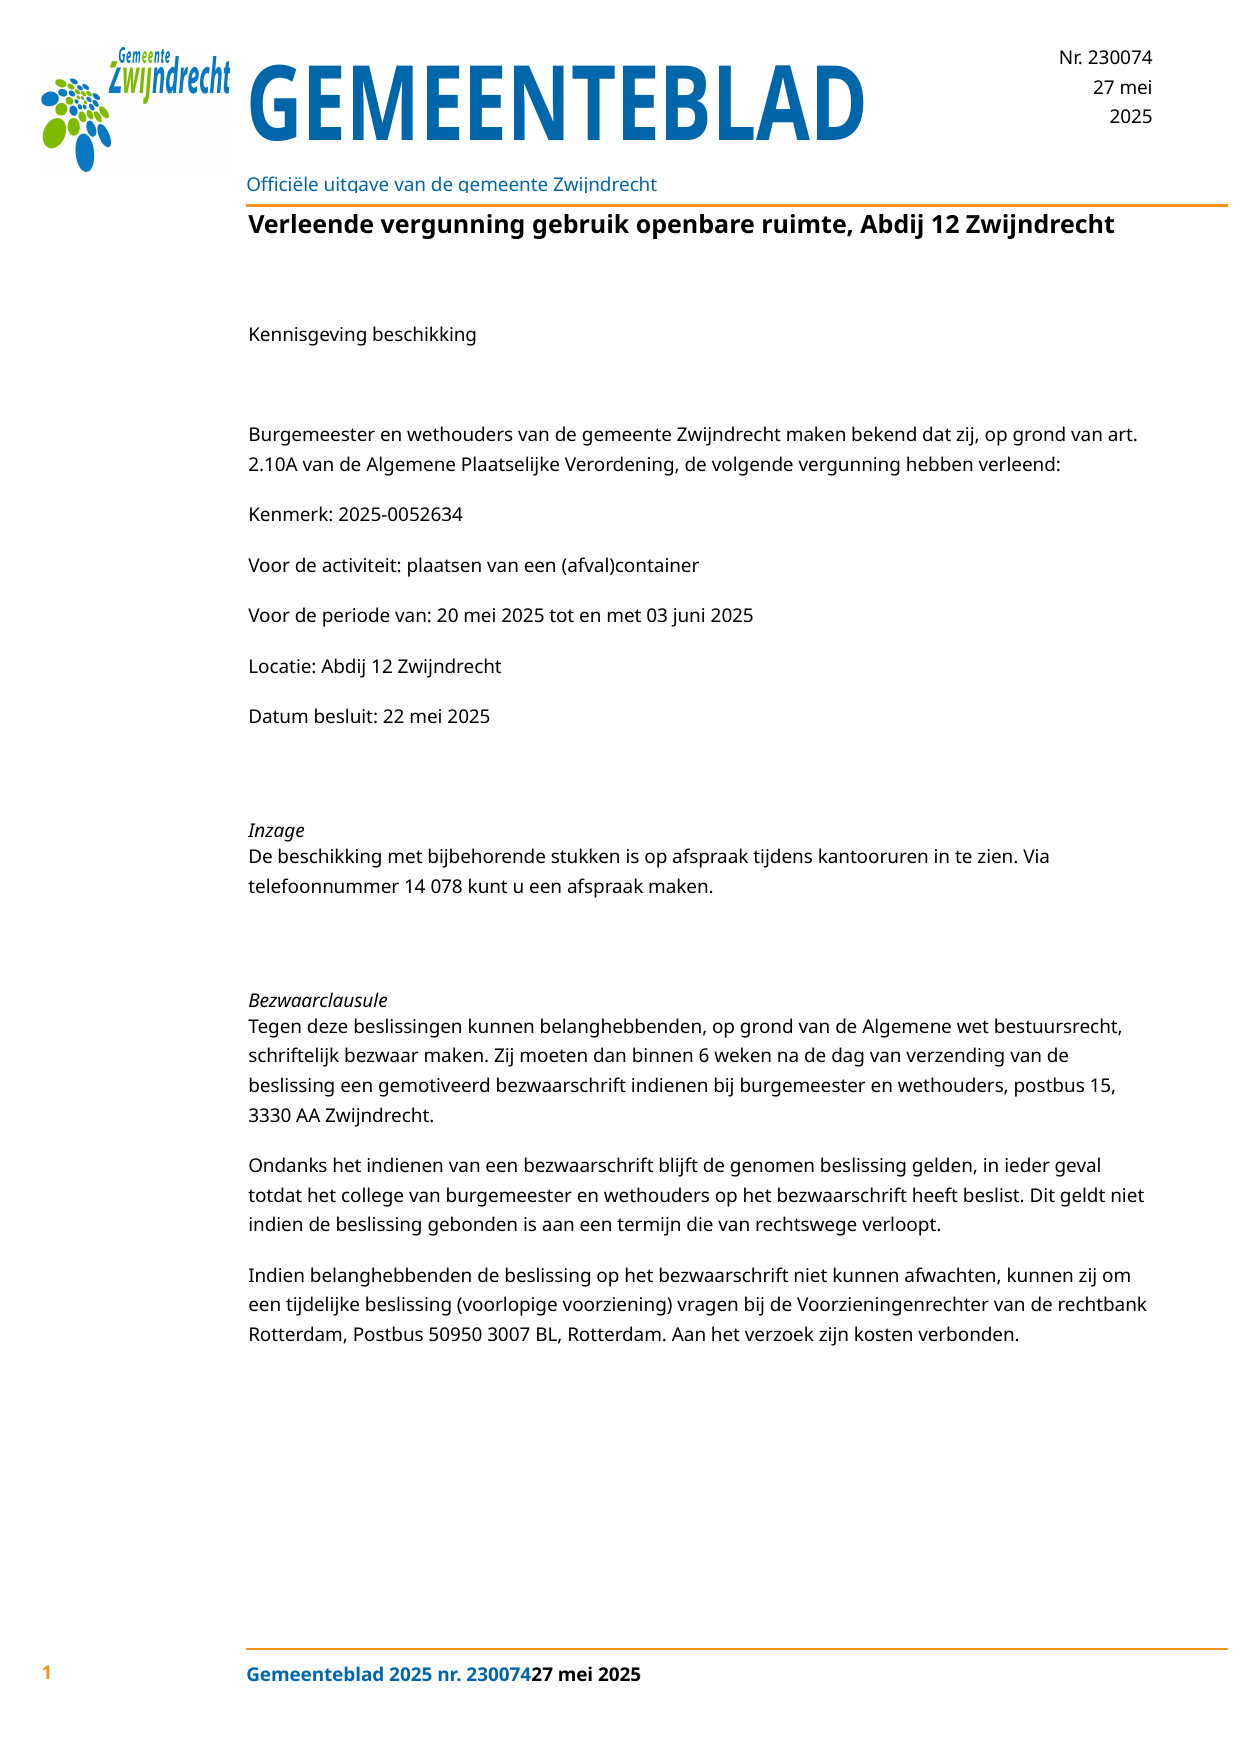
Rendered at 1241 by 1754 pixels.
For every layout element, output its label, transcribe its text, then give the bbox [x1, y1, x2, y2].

text De beschikking met bijbehorende stukken is op afspraak tijdens kantooruren in te zien. Via telefoonnummer 14 078 kunt u een afspraak maken. [248, 843, 1152, 899]
text Indien belanghebbenden de beslissing op het bezwaarschrift niet kunnen afwachten, kunnen zij om een tijdelijke beslissing (voorlopige voorziening) vragen bij de Voorzieningenrechter van de rechtbank Rotterdam, Postbus 50950 3007 BL, Rotterdam. Aan het verzoek zijn kosten verbonden. [248, 1262, 1152, 1347]
text Kennisgeving beschikking [248, 321, 1152, 346]
text Tegen deze beslissingen kunnen belanghebbenden, op grond van de Algemene wet bestuursrecht, schriftelijk bezwaar maken. Zij moeten dan binnen 6 weken na de dag van verzending van de beslissing een gemotiveerd bezwaarschrift indienen bij burgemeester en wethouders, postbus 15, 3330 AA Zwijndrecht. [248, 1013, 1152, 1127]
text Voor de periode van: 20 mei 2025 tot en met 03 juni 2025 [248, 602, 1152, 628]
picture [41, 47, 231, 172]
text Locatie: Abdij 12 Zwijndrecht [248, 653, 1152, 678]
text Inzage [248, 818, 1152, 843]
text Ondanks het indienen van een bezwaarschrift blijft de genomen beslissing gelden, in ieder geval totdat het college van burgemeester en wethouders op het bezwaarschrift heeft beslist. Dit geldt niet indien de beslissing gebonden is aan een termijn die van rechtswege verloopt. [248, 1152, 1152, 1237]
text Burgemeester en wethouders van de gemeente Zwijndrecht maken bekend dat zij, op grond van art. 2.10A van de Algemene Plaatselijke Verordening, de volgende vergunning hebben verleend: [248, 422, 1152, 477]
text Verleende vergunning gebruik openbare ruimte, Abdij 12 Zwijndrecht [248, 207, 1152, 241]
text Kenmerk: 2025-0052634 [248, 502, 1152, 527]
text Bezwaarclausule [248, 987, 1152, 1013]
text Voor de activiteit: plaatsen van een (afval)container [248, 552, 1152, 578]
text Datum besluit: 22 mei 2025 [248, 703, 1152, 729]
